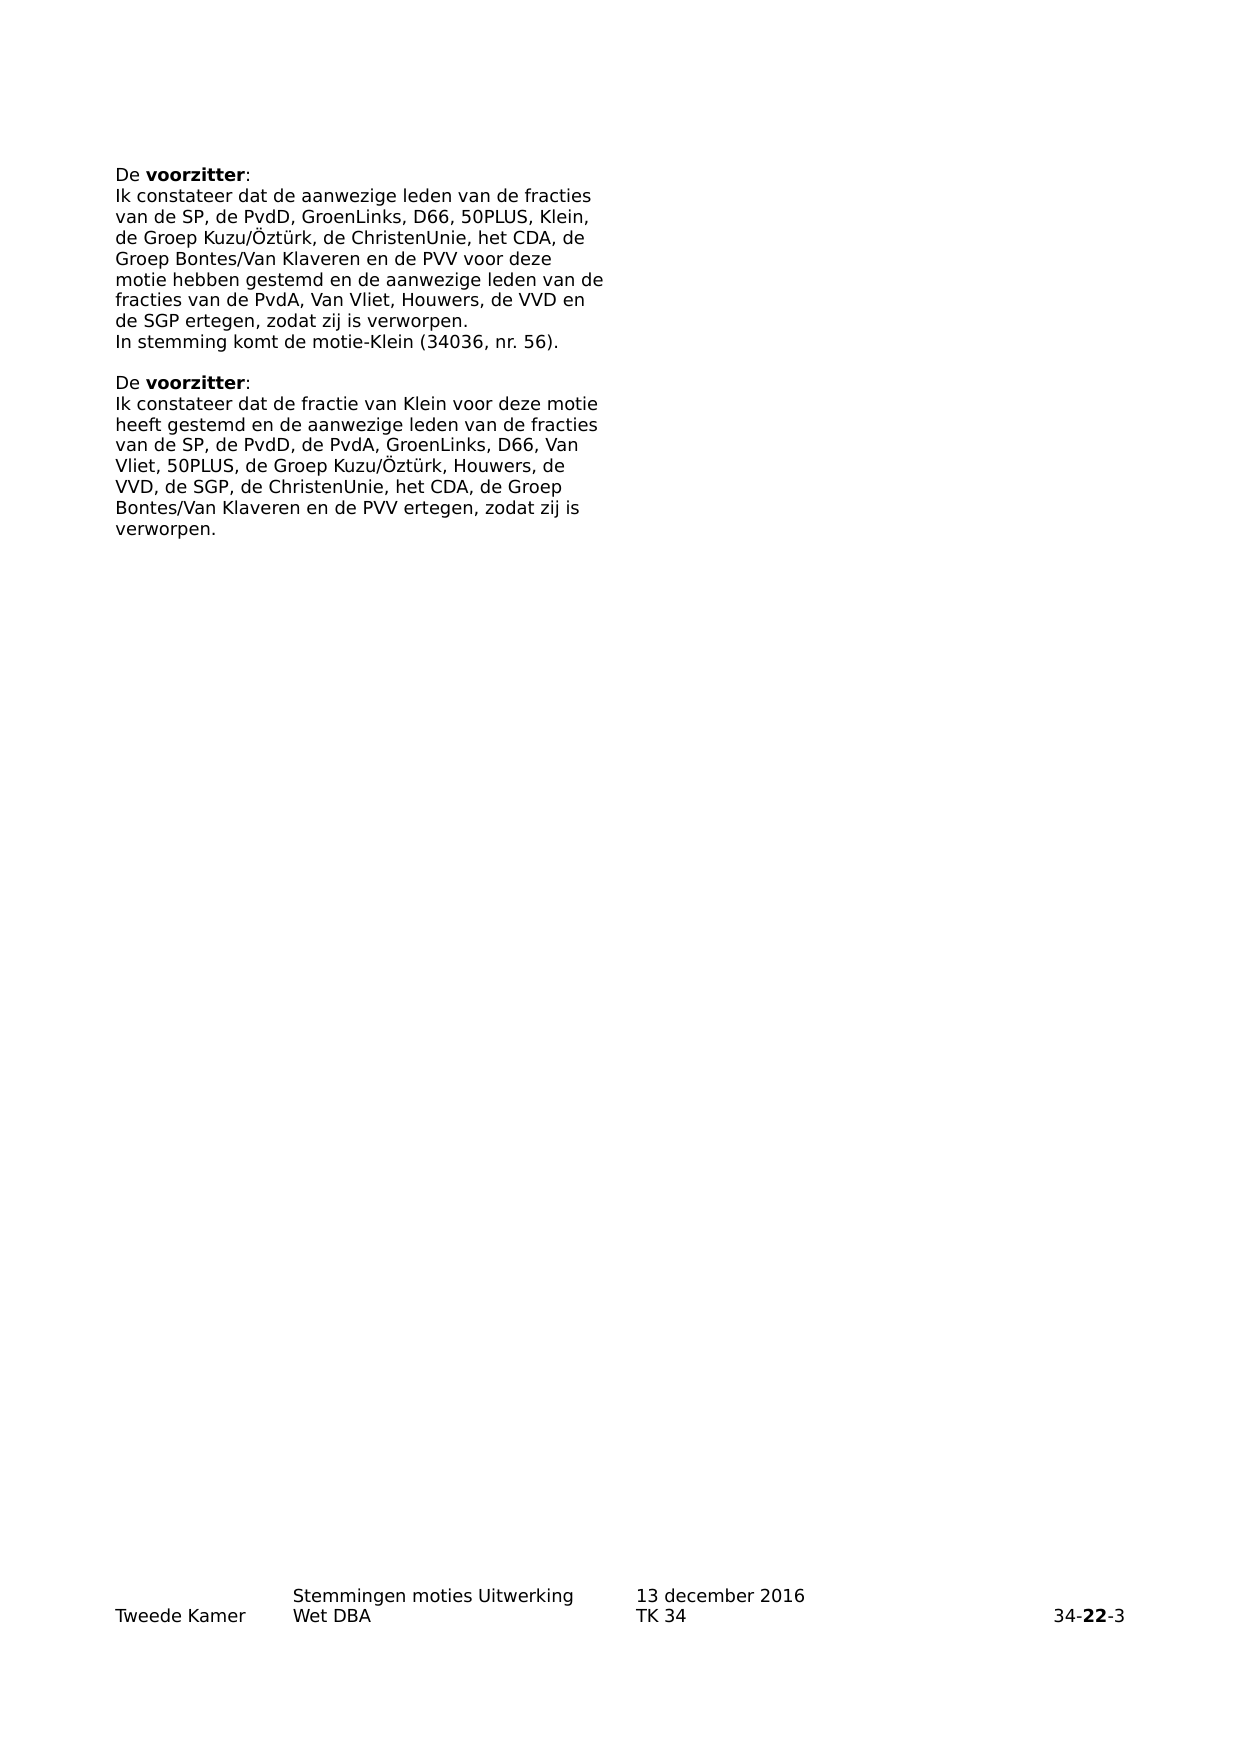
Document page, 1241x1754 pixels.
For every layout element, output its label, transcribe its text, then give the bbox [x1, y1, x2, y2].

text Ik constateer dat de fractie van Klein voor deze motie heeft gestemd en de aanwezige leden van de fracties van de SP, de PvdD, de PvdA, GroenLinks, D66, Van Vliet, 50PLUS, de Groep Kuzu/Öztürk, Houwers, de VVD, de SGP, de ChristenUnie, het CDA, de Groep Bontes/Van Klaveren en de PVV ertegen, zodat zij is verworpen. [115, 393, 605, 539]
text Ik constateer dat de aanwezige leden van de fracties van de SP, de PvdD, GroenLinks, D66, 50PLUS, Klein, de Groep Kuzu/Öztürk, de ChristenUnie, het CDA, de Groep Bontes/Van Klaveren en de PVV voor deze motie hebben gestemd en de aanwezige leden van de fracties van de PvdA, Van Vliet, Houwers, de VVD en de SGP ertegen, zodat zij is verworpen. [115, 186, 605, 332]
text De voorzitter: [115, 373, 605, 393]
text In stemming komt de motie-Klein (34036, nr. 56). [115, 332, 605, 353]
text De voorzitter: [115, 165, 605, 186]
